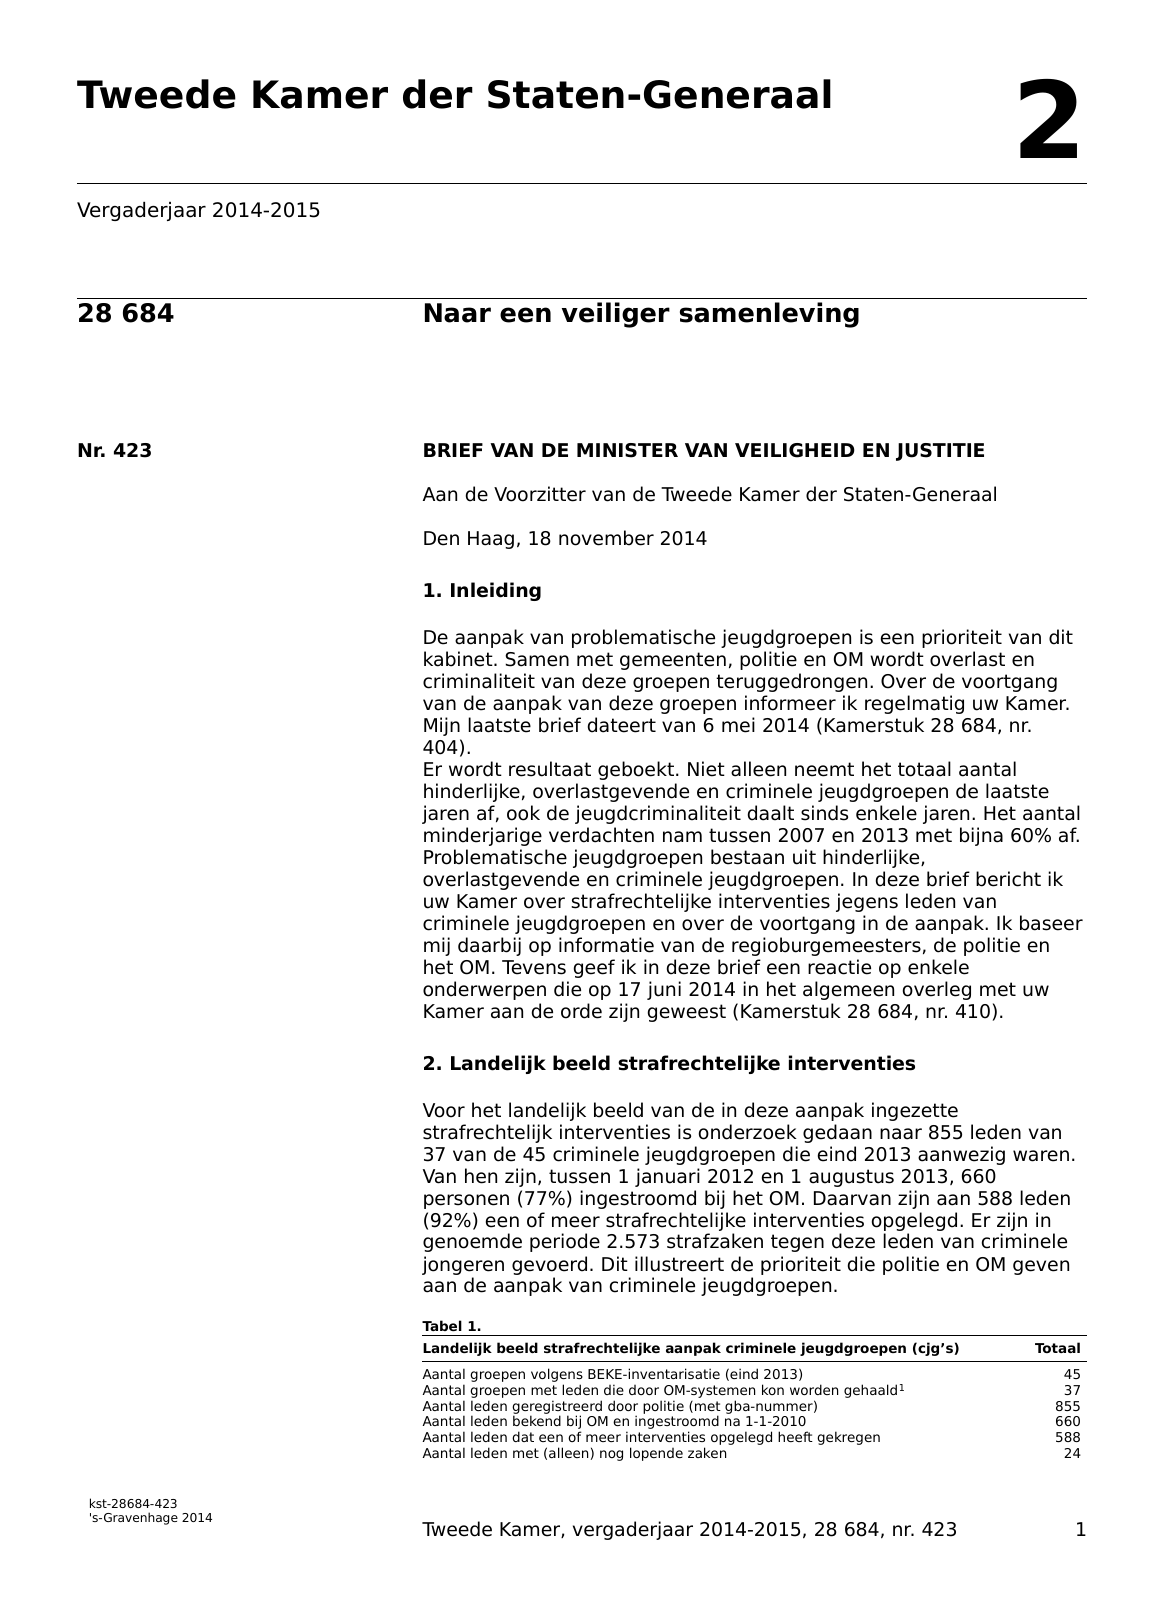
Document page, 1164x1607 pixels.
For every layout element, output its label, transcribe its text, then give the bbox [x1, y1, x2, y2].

table_cell Vergaderjaar 2014-2015 [77, 184, 1087, 298]
table_cell 45 [1001, 1362, 1087, 1383]
table_cell 660 [1001, 1414, 1087, 1430]
table_cell 588 [1001, 1430, 1087, 1446]
text Voor het landelijk beeld van de in deze aanpak ingezette strafrechtelijk interventies is onderzoek gedaan naar 855 leden van 37 van de 45 criminele jeugdgroepen die eind 2013 aanwezig waren. Van hen zijn, tussen 1 januari 2012 en 1 augustus 2013, 660 personen (77%) ingestroomd bij het OM. Daarvan zijn aan 588 leden (92%) een of meer strafrechtelijke interventies opgelegd. Er zijn in genoemde periode 2.573 strafzaken tegen deze leden van criminele jongeren gevoerd. Dit illustreert de prioriteit die politie en OM geven aan de aanpak van criminele jeugdgroepen. [422, 1099, 1087, 1297]
table_header Tabel 1. [422, 1319, 1087, 1335]
table_cell Landelijk beeld strafrechtelijke aanpak criminele jeugdgroepen (cjg’s) [422, 1336, 1001, 1361]
table_cell Aantal groepen volgens BEKE-inventarisatie (eind 2013) [422, 1362, 1001, 1383]
text Aan de Voorzitter van de Tweede Kamer der Staten-Generaal [422, 484, 1087, 506]
text De aanpak van problematische jeugdgroepen is een prioriteit van dit kabinet. Samen met gemeenten, politie en OM wordt overlast en criminaliteit van deze groepen teruggedrongen. Over de voortgang van de aanpak van deze groepen informeer ik regelmatig uw Kamer. Mijn laatste brief dateert van 6 mei 2014 (Kamerstuk 28 684, nr. 404). [422, 627, 1087, 759]
table_cell 37 [1001, 1383, 1087, 1398]
table_cell Aantal leden dat een of meer interventies opgelegd heeft gekregen [422, 1430, 1001, 1446]
text Problematische jeugdgroepen bestaan uit hinderlijke, overlastgevende en criminele jeugdgroepen. In deze brief bericht ik uw Kamer over strafrechtelijke interventies jegens leden van criminele jeugdgroepen en over de voortgang in de aanpak. Ik baseer mij daarbij op informatie van de regioburgemeesters, de politie en het OM. Tevens geef ik in deze brief een reactie op enkele onderwerpen die op 17 juni 2014 in het algemeen overleg met uw Kamer aan de orde zijn geweest (Kamerstuk 28 684, nr. 410). [422, 847, 1087, 1023]
subtitle 2. Landelijk beeld strafrechtelijke interventies [422, 1053, 1087, 1074]
table_cell 855 [1001, 1398, 1087, 1414]
table_header Tweede Kamer der Staten-Generaal [77, 59, 886, 183]
subtitle 1. Inleiding [422, 580, 1087, 602]
table_cell Aantal leden met (alleen) nog lopende zaken [422, 1446, 1001, 1461]
table_cell Aantal leden bekend bij OM en ingestroomd na 1-1-2010 [422, 1414, 1001, 1430]
table_header 2 [886, 59, 1087, 183]
text Den Haag, 18 november 2014 [422, 528, 1087, 550]
table_cell Aantal leden geregistreerd door politie (met gba-nummer) [422, 1398, 1001, 1414]
text kst-28684-423 [88, 1497, 323, 1511]
subtitle 28 684 Naar een veiliger samenleving [77, 299, 1087, 329]
text 's-Gravenhage 2014 [88, 1511, 323, 1525]
table_cell 24 [1001, 1446, 1087, 1461]
subtitle Nr. 423 BRIEF VAN DE MINISTER VAN VEILIGHEID EN JUSTITIE [77, 440, 1087, 462]
text Er wordt resultaat geboekt. Niet alleen neemt het totaal aantal hinderlijke, overlastgevende en criminele jeugdgroepen de laatste jaren af, ook de jeugdcriminaliteit daalt sinds enkele jaren. Het aantal minderjarige verdachten nam tussen 2007 en 2013 met bijna 60% af. [422, 759, 1087, 847]
table_cell Aantal groepen met leden die door OM-systemen kon worden gehaald1 [422, 1383, 1001, 1398]
table_cell Totaal [1001, 1336, 1087, 1361]
